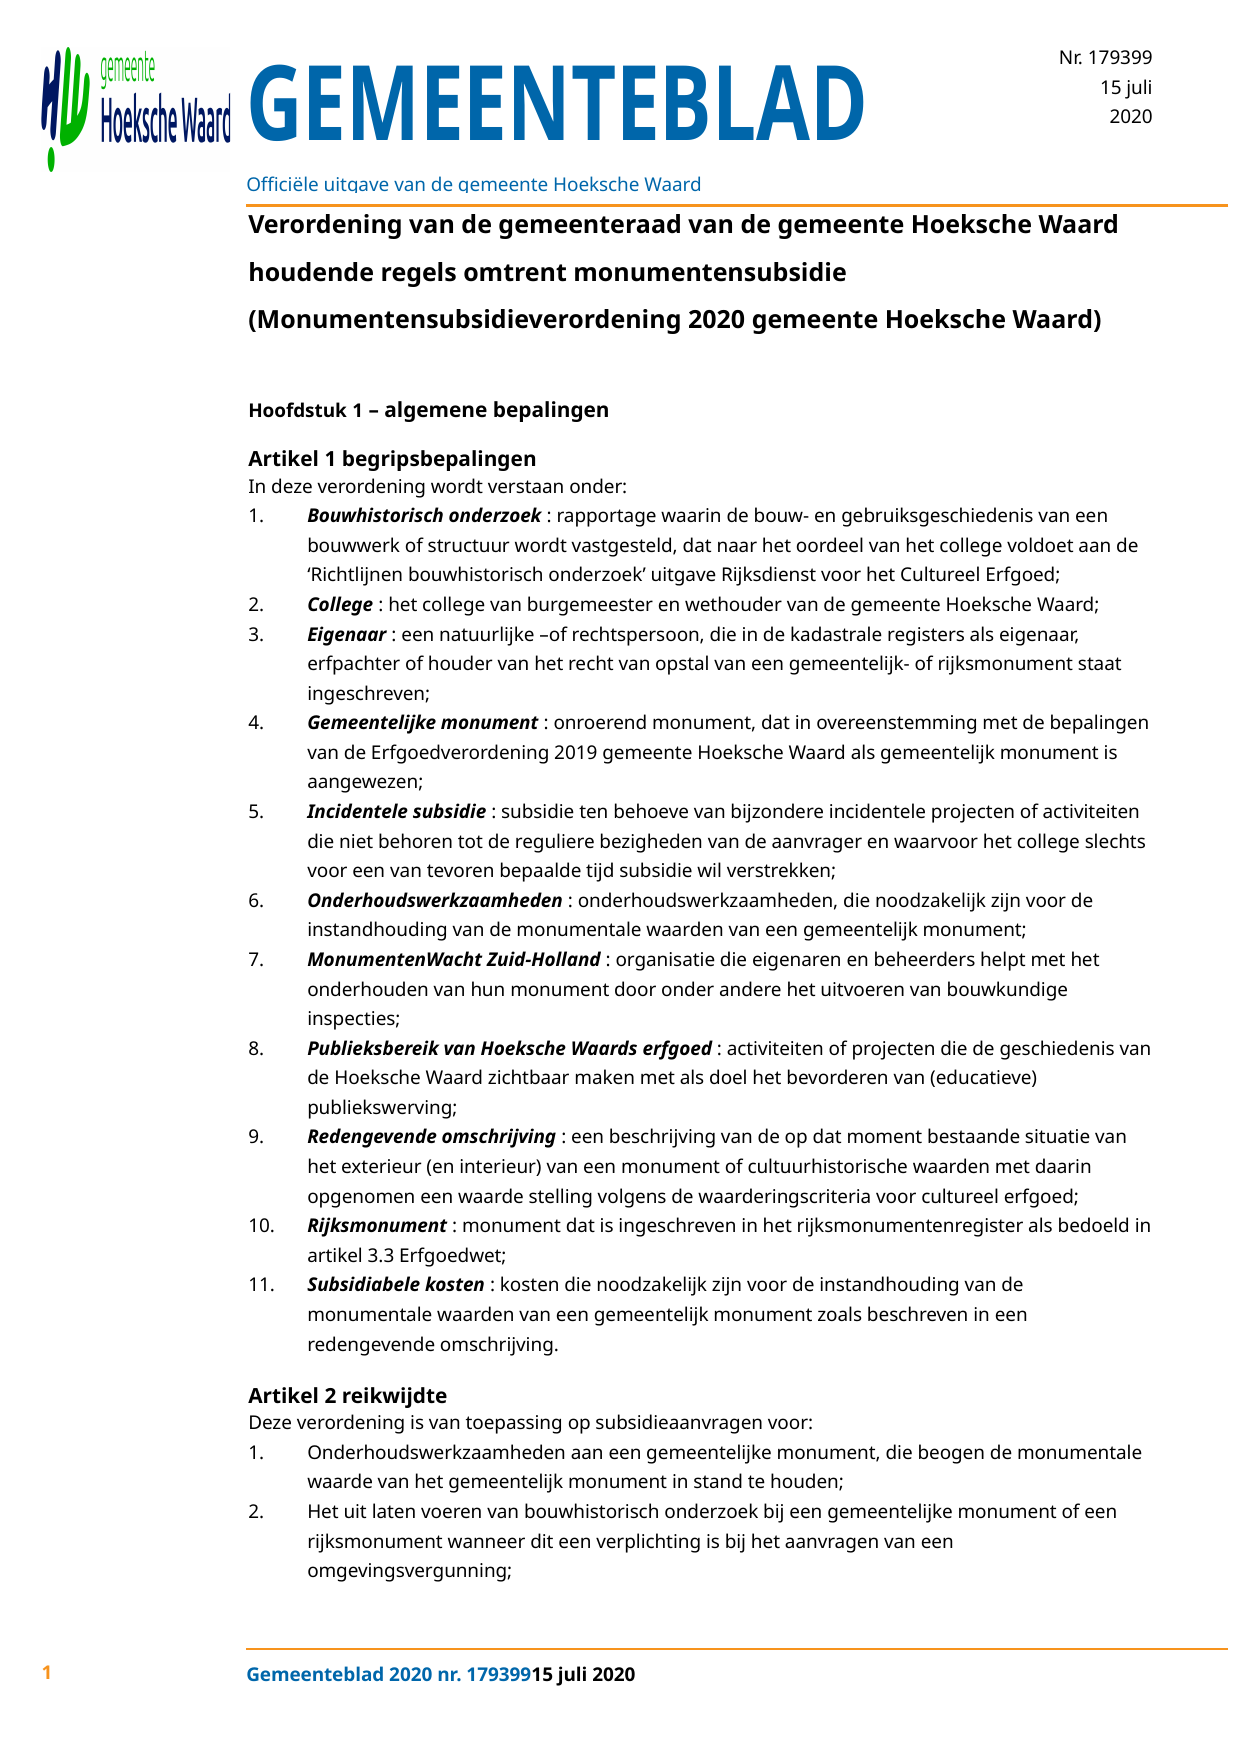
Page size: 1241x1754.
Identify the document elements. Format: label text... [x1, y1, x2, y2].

list Bouwhistorisch onderzoek : rapportage waarin de bouw- en gebruiksgeschiedenis van een bouwwerk of structuur wordt vastgesteld, dat naar het oordeel van het college voldoet aan de ‘Richtlijnen bouwhistorisch onderzoek’ uitgave Rijksdienst voor het Cultureel Erfgoed; [248, 502, 1152, 587]
list Het uit laten voeren van bouwhistorisch onderzoek bij een gemeentelijke monument of een rijksmonument wanneer dit een verplichting is bij het aanvragen van een omgevingsvergunning; [248, 1498, 1152, 1583]
list Rijksmonument : monument dat is ingeschreven in het rijksmonumentenregister als bedoeld in artikel 3.3 Erfgoedwet; [248, 1212, 1152, 1268]
list Onderhoudswerkzaamheden : onderhoudswerkzaamheden, die noodzakelijk zijn voor de instandhouding van de monumentale waarden van een gemeentelijk monument; [248, 887, 1152, 942]
text Hoofdstuk 1 – algemene bepalingen [248, 395, 1152, 423]
list Subsidiabele kosten : kosten die noodzakelijk zijn voor de instandhouding van de monumentale waarden van een gemeentelijk monument zoals beschreven in een redengevende omschrijving. [248, 1272, 1152, 1356]
list Onderhoudswerkzaamheden aan een gemeentelijke monument, die beogen de monumentale waarde van het gemeentelijk monument in stand te houden; [248, 1439, 1152, 1494]
list College : het college van burgemeester en wethouder van de gemeente Hoeksche Waard; [248, 591, 1152, 617]
text In deze verordening wordt verstaan onder: [248, 473, 1152, 498]
list MonumentenWacht Zuid-Holland : organisatie die eigenaren en beheerders helpt met het onderhouden van hun monument door onder andere het uitvoeren van bouwkundige inspecties; [248, 946, 1152, 1031]
list Gemeentelijke monument : onroerend monument, dat in overeenstemming met de bepalingen van de Erfgoedverordening 2019 gemeente Hoeksche Waard als gemeentelijk monument is aangewezen; [248, 709, 1152, 794]
list Incidentele subsidie : subsidie ten behoeve van bijzondere incidentele projecten of activiteiten die niet behoren tot de reguliere bezigheden van de aanvrager en waarvoor het college slechts voor een van tevoren bepaalde tijd subsidie wil verstrekken; [248, 798, 1152, 883]
text Artikel 2 reikwijdte [248, 1381, 1152, 1409]
list Eigenaar : een natuurlijke –of rechtspersoon, die in de kadastrale registers als eigenaar, erfpachter of houder van het recht van opstal van een gemeentelijk- of rijksmonument staat ingeschreven; [248, 621, 1152, 706]
text Verordening van de gemeenteraad van de gemeente Hoeksche Waard houdende regels omtrent monumentensubsidie (Monumentensubsidieverordening 2020 gemeente Hoeksche Waard) [248, 207, 1152, 336]
list Redengevende omschrijving : een beschrijving van de op dat moment bestaande situatie van het exterieur (en interieur) van een monument of cultuurhistorische waarden met daarin opgenomen een waarde stelling volgens de waarderingscriteria voor cultureel erfgoed; [248, 1124, 1152, 1208]
text Deze verordening is van toepassing op subsidieaanvragen voor: [248, 1409, 1152, 1435]
list Publieksbereik van Hoeksche Waards erfgoed : activiteiten of projecten die de geschiedenis van de Hoeksche Waard zichtbaar maken met als doel het bevorderen van (educatieve) publiekswerving; [248, 1035, 1152, 1120]
picture [41, 47, 231, 172]
text Artikel 1 begripsbepalingen [248, 444, 1152, 473]
